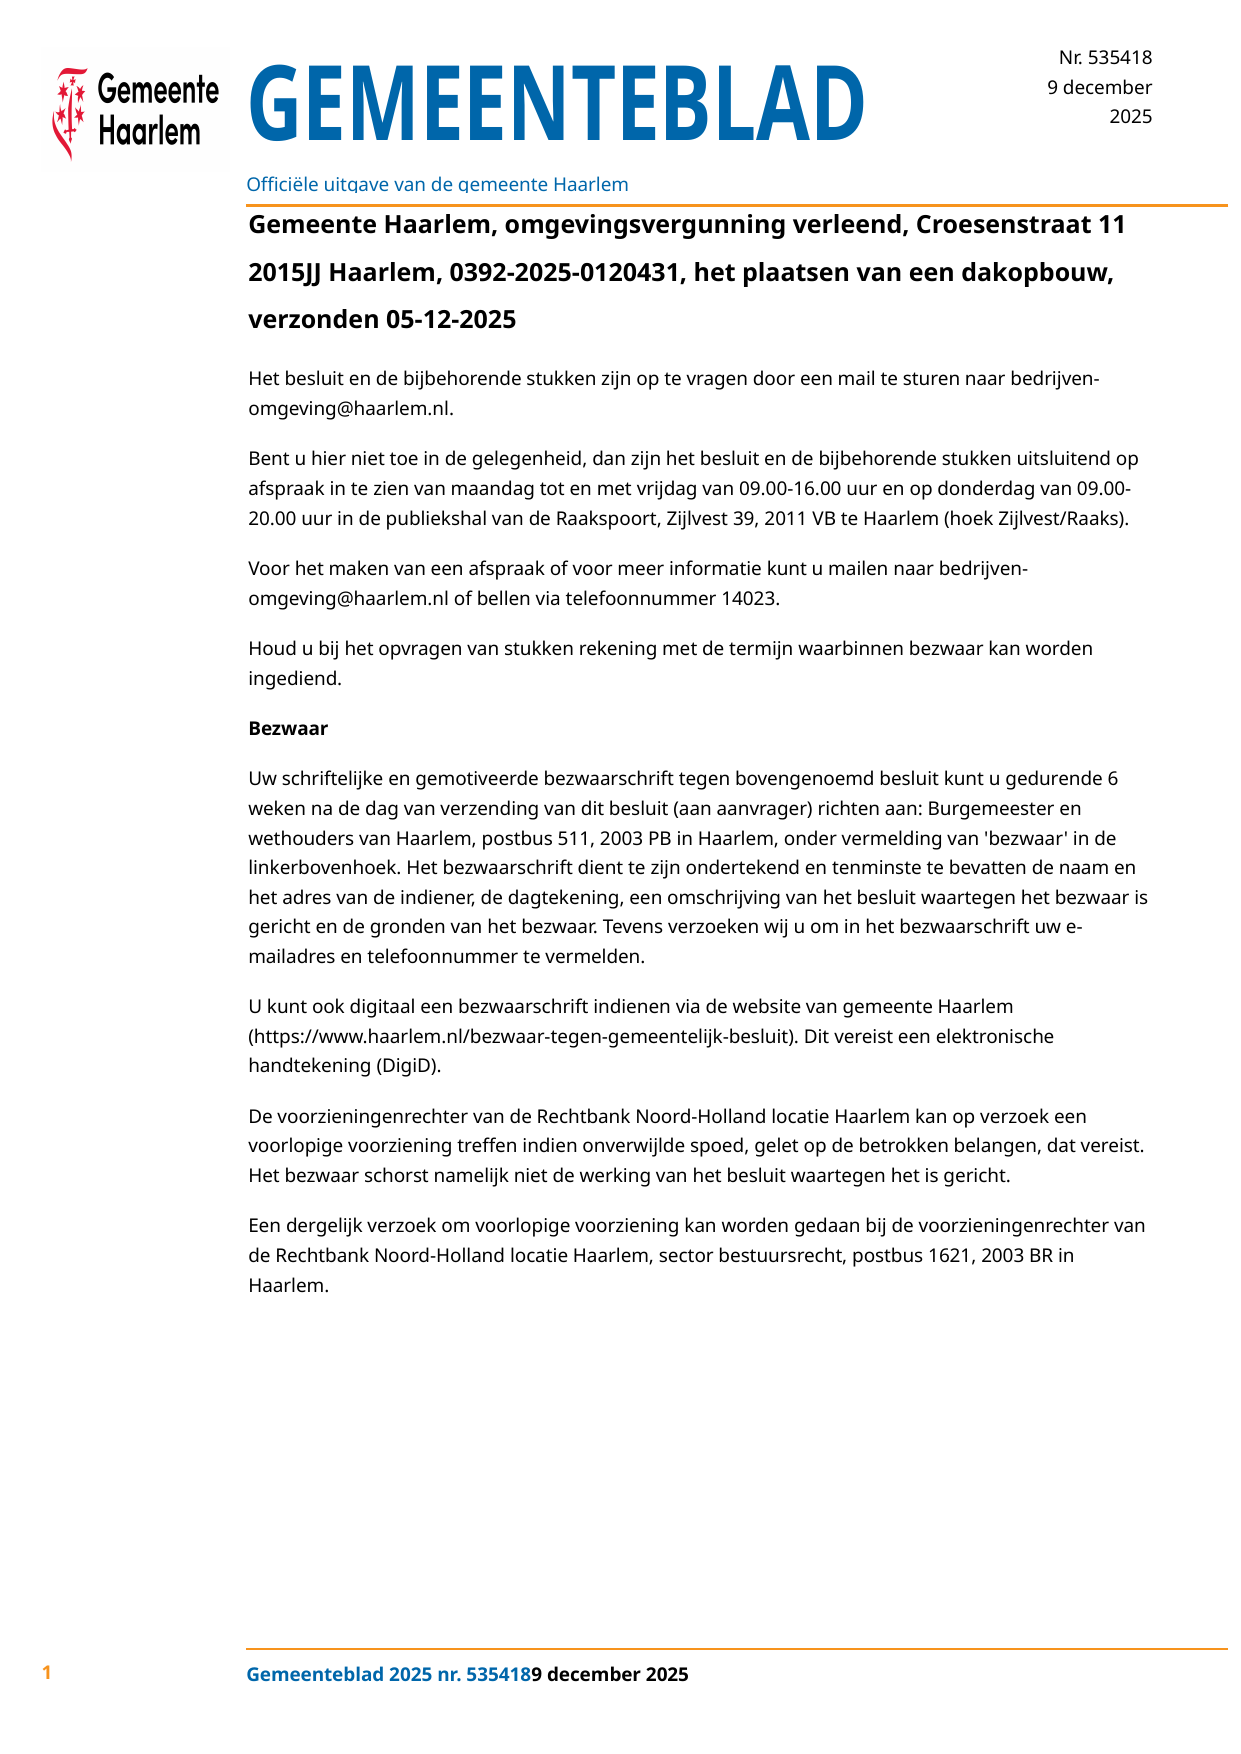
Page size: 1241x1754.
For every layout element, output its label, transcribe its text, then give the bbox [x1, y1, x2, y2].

text Het besluit en de bijbehorende stukken zijn op te vragen door een mail te sturen naar bedrijven-omgeving@haarlem.nl. [248, 366, 1152, 421]
text De voorzieningenrechter van de Rechtbank Noord-Holland locatie Haarlem kan op verzoek een voorlopige voorziening treffen indien onverwijlde spoed, gelet op de betrokken belangen, dat vereist. Het bezwaar schorst namelijk niet de werking van het besluit waartegen het is gericht. [248, 1103, 1152, 1188]
text Bezwaar [248, 715, 1152, 741]
text Een dergelijk verzoek om voorlopige voorziening kan worden gedaan bij de voorzieningenrechter van de Rechtbank Noord-Holland locatie Haarlem, sector bestuursrecht, postbus 1621, 2003 BR in Haarlem. [248, 1213, 1152, 1297]
text Bent u hier niet toe in de gelegenheid, dan zijn het besluit en de bijbehorende stukken uitsluitend op afspraak in te zien van maandag tot en met vrijdag van 09.00-16.00 uur en op donderdag van 09.00-20.00 uur in de publiekshal van de Raakspoort, Zijlvest 39, 2011 VB te Haarlem (hoek Zijlvest/Raaks). [248, 446, 1152, 530]
text Gemeente Haarlem, omgevingsvergunning verleend, Croesenstraat 11 2015JJ Haarlem, 0392-2025-0120431, het plaatsen van een dakopbouw, verzonden 05-12-2025 [248, 207, 1152, 336]
text Uw schriftelijke en gemotiveerde bezwaarschrift tegen bovengenoemd besluit kunt u gedurende 6 weken na de dag van verzending van dit besluit (aan aanvrager) richten aan: Burgemeester en wethouders van Haarlem, postbus 511, 2003 PB in Haarlem, onder vermelding van 'bezwaar' in de linkerbovenhoek. Het bezwaarschrift dient te zijn ondertekend en tenminste te bevatten de naam en het adres van de indiener, de dagtekening, een omschrijving van het besluit waartegen het bezwaar is gericht en de gronden van het bezwaar. Tevens verzoeken wij u om in het bezwaarschrift uw e-mailadres en telefoonnummer te vermelden. [248, 766, 1152, 969]
text U kunt ook digitaal een bezwaarschrift indienen via de website van gemeente Haarlem (https://www.haarlem.nl/bezwaar-tegen-gemeentelijk-besluit). Dit vereist een elektronische handtekening (DigiD). [248, 993, 1152, 1078]
text Voor het maken van een afspraak of voor meer informatie kunt u mailen naar bedrijven-omgeving@haarlem.nl of bellen via telefoonnummer 14023. [248, 555, 1152, 610]
text Houd u bij het opvragen van stukken rekening met de termijn waarbinnen bezwaar kan worden ingediend. [248, 635, 1152, 690]
picture [41, 47, 231, 172]
